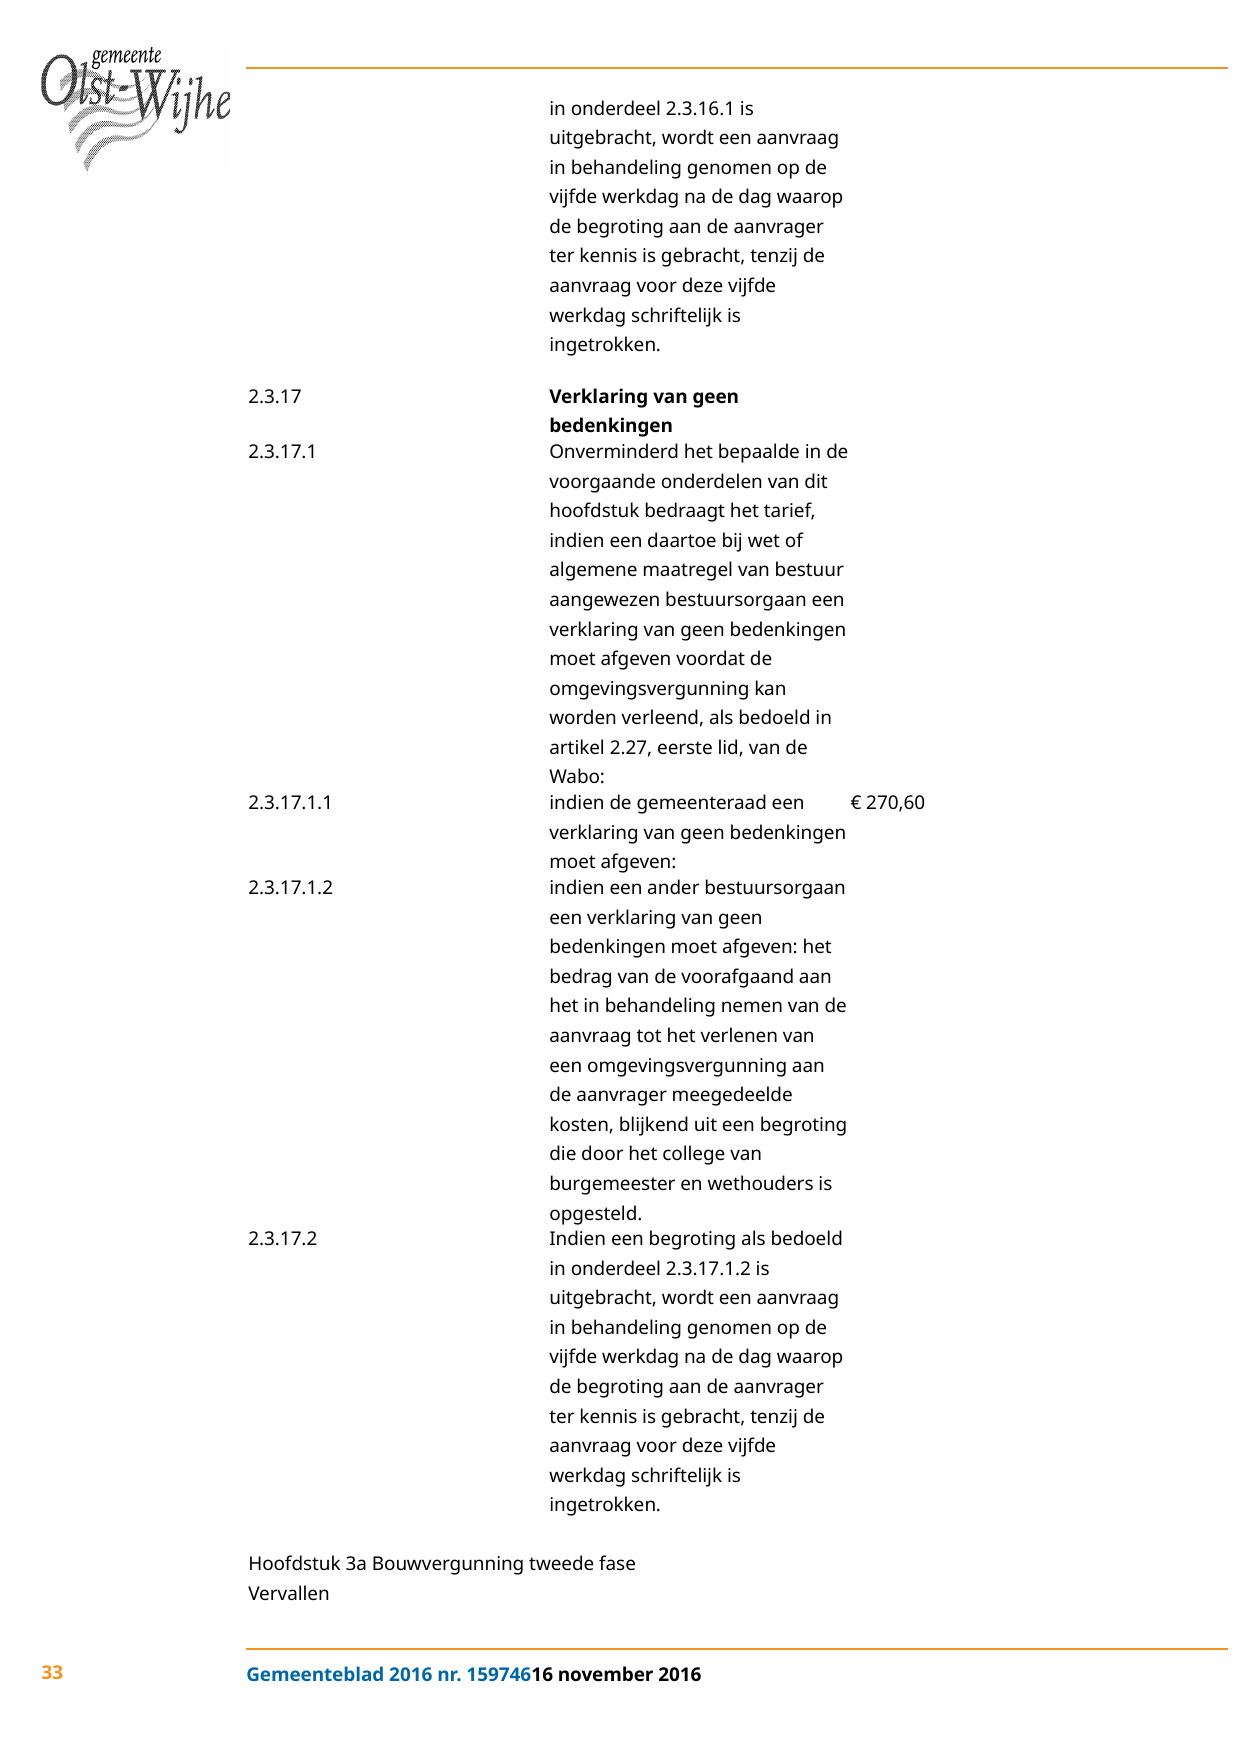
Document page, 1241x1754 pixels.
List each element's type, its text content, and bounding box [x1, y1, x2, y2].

table_cell 2.3.17.1.1 [248, 789, 549, 874]
text Vervallen [248, 1580, 1152, 1606]
table_cell [850, 357, 1152, 383]
table_cell 2.3.17.1 [248, 438, 549, 789]
table_cell 2.3.17.2 [248, 1225, 549, 1517]
text Hoofdstuk 3a Bouwvergunning tweede fase [248, 1550, 1152, 1576]
table_cell Onverminderd het bepaalde in de voorgaande onderdelen van dit hoofdstuk bedraagt het tarief, indien een daartoe bij wet of algemene maatregel van bestuur aangewezen bestuursorgaan een verklaring van geen bedenkingen moet afgeven voordat de omgevingsvergunning kan worden verleend, als bedoeld in artikel 2.27, eerste lid, van de Wabo: [549, 438, 850, 789]
table_cell Verklaring van geen bedenkingen [549, 383, 850, 438]
table_cell [248, 95, 549, 357]
table_cell 2.3.17 [248, 383, 549, 438]
table_cell Indien een begroting als bedoeld in onderdeel 2.3.17.1.2 is uitgebracht, wordt een aanvraag in behandeling genomen op de vijfde werkdag na de dag waarop de begroting aan de aanvrager ter kennis is gebracht, tenzij de aanvraag voor deze vijfde werkdag schriftelijk is ingetrokken. [549, 1225, 850, 1517]
table_cell [850, 1225, 1152, 1517]
table_cell [850, 438, 1152, 789]
table_cell [850, 95, 1152, 357]
table_cell [248, 357, 549, 383]
table_cell indien de gemeenteraad een verklaring van geen bedenkingen moet afgeven: [549, 789, 850, 874]
table_cell € 270,60 [850, 789, 1152, 874]
table_cell [850, 874, 1152, 1225]
picture [41, 47, 231, 172]
table_cell 2.3.17.1.2 [248, 874, 549, 1225]
table_cell [549, 357, 850, 383]
table_cell in onderdeel 2.3.16.1 is uitgebracht, wordt een aanvraag in behandeling genomen op de vijfde werkdag na de dag waarop de begroting aan de aanvrager ter kennis is gebracht, tenzij de aanvraag voor deze vijfde werkdag schriftelijk is ingetrokken. [549, 95, 850, 357]
table_cell [850, 383, 1152, 438]
table_cell indien een ander bestuursorgaan een verklaring van geen bedenkingen moet afgeven: het bedrag van de voorafgaand aan het in behandeling nemen van de aanvraag tot het verlenen van een omgevingsvergunning aan de aanvrager meegedeelde kosten, blijkend uit een begroting die door het college van burgemeester en wethouders is opgesteld. [549, 874, 850, 1225]
